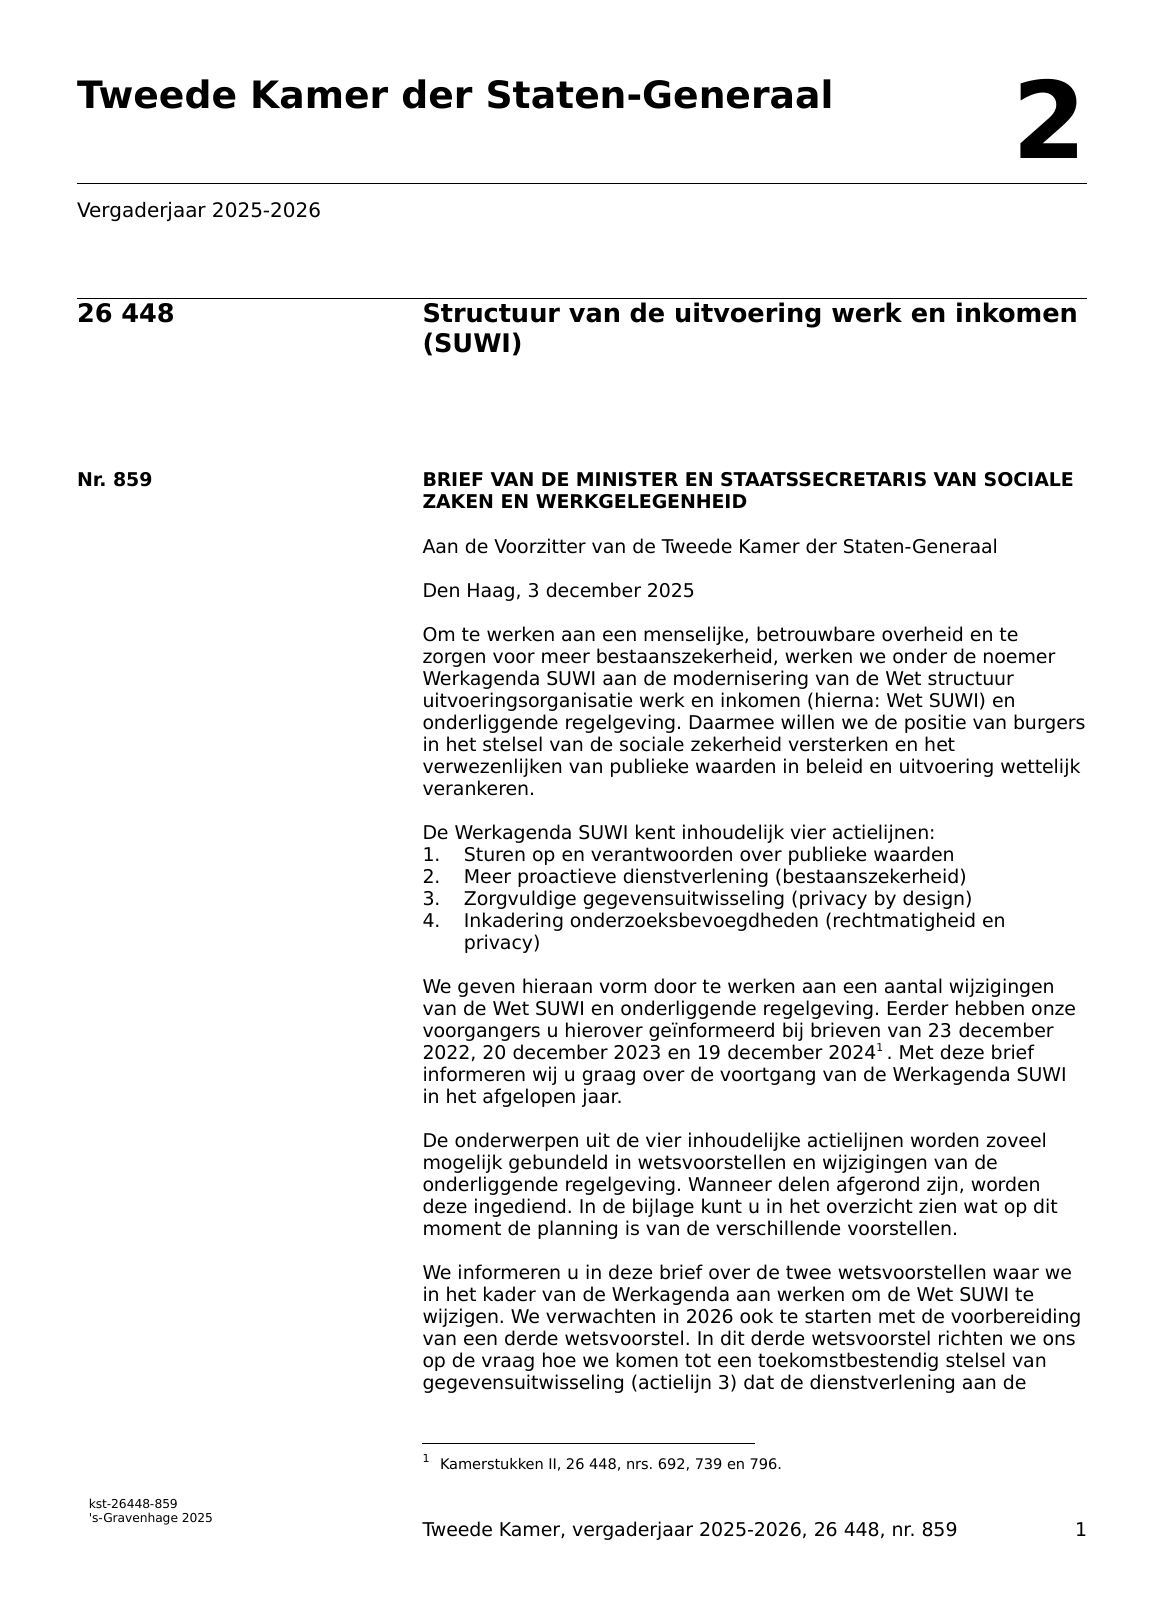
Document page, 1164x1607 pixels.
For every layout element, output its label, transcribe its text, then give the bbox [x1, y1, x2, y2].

text De onderwerpen uit de vier inhoudelijke actielijnen worden zoveel mogelijk gebundeld in wetsvoorstellen en wijzigingen van de onderliggende regelgeving. Wanneer delen afgerond zijn, worden deze ingediend. In de bijlage kunt u in het overzicht zien wat op dit moment de planning is van de verschillende voorstellen. [422, 1130, 1087, 1240]
text We geven hieraan vorm door te werken aan een aantal wijzigingen van de Wet SUWI en onderliggende regelgeving. Eerder hebben onze voorgangers u hierover geïnformeerd bij brieven van 23 december 2022, 20 december 2023 en 19 december 2024. Met deze brief informeren wij u graag over de voortgang van de Werkagenda SUWI in het afgelopen jaar. [422, 976, 1087, 1108]
table_header 2 [886, 59, 1087, 183]
subtitle Nr. 859 BRIEF VAN DE MINISTER EN STAATSSECRETARIS VAN SOCIALE ZAKEN EN WERKGELEGENHEID [77, 469, 1087, 513]
text De Werkagenda SUWI kent inhoudelijk vier actielijnen: [422, 822, 1087, 844]
text Om te werken aan een menselijke, betrouwbare overheid en te zorgen voor meer bestaanszekerheid, werken we onder de noemer Werkagenda SUWI aan de modernisering van de Wet structuur uitvoeringsorganisatie werk en inkomen (hierna: Wet SUWI) en onderliggende regelgeving. Daarmee willen we de positie van burgers in het stelsel van de sociale zekerheid versterken en het verwezenlijken van publieke waarden in beleid en uitvoering wettelijk verankeren. [422, 624, 1087, 800]
text 2. Meer proactieve dienstverlening (bestaanszekerheid) [422, 866, 1087, 888]
table_cell Vergaderjaar 2025-2026 [77, 184, 1087, 298]
text 3. Zorgvuldige gegevensuitwisseling (privacy by design) [422, 888, 1087, 910]
text 's-Gravenhage 2025 [88, 1511, 323, 1525]
text Kamerstukken II, 26 448, nrs. 692, 739 en 796. [422, 1452, 1087, 1474]
text Aan de Voorzitter van de Tweede Kamer der Staten-Generaal [422, 536, 1087, 557]
text Den Haag, 3 december 2025 [422, 580, 1087, 602]
text kst-26448-859 [88, 1497, 323, 1511]
text We informeren u in deze brief over de twee wetsvoorstellen waar we in het kader van de Werkagenda aan werken om de Wet SUWI te wijzigen. We verwachten in 2026 ook te starten met de voorbereiding van een derde wetsvoorstel. In dit derde wetsvoorstel richten we ons op de vraag hoe we komen tot een toekomstbestendig stelsel van gegevensuitwisseling (actielijn 3) dat de dienstverlening aan de [422, 1262, 1087, 1394]
table_header Tweede Kamer der Staten-Generaal [77, 59, 886, 183]
text 4. Inkadering onderzoeksbevoegdheden (rechtmatigheid en privacy) [422, 910, 1087, 954]
text 1. Sturen op en verantwoorden over publieke waarden [422, 844, 1087, 866]
subtitle 26 448 Structuur van de uitvoering werk en inkomen (SUWI) [77, 299, 1087, 358]
